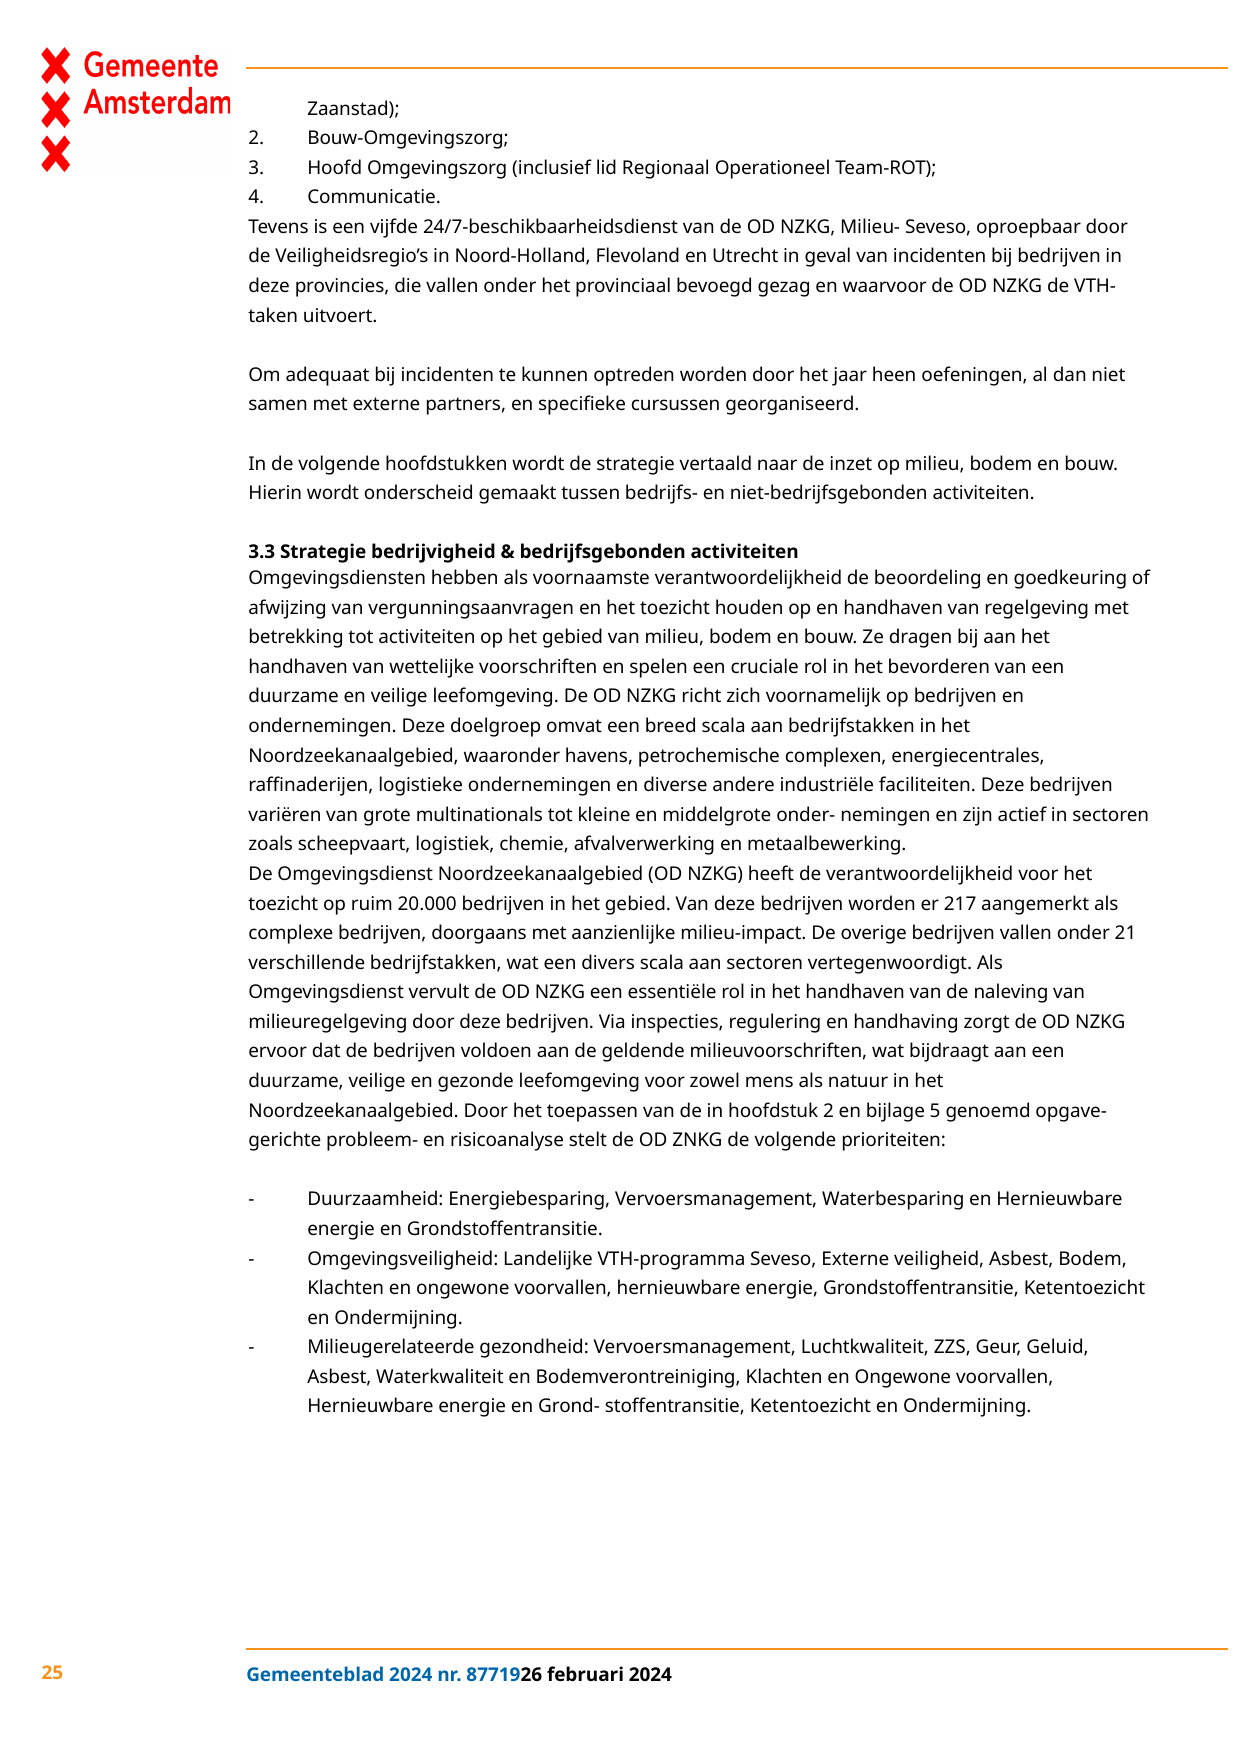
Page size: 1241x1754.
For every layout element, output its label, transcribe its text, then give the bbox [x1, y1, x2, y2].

text Om adequaat bij incidenten te kunnen optreden worden door het jaar heen oefeningen, al dan niet samen met externe partners, en specifieke cursussen georganiseerd. [248, 361, 1152, 416]
list Omgevingsveiligheid: Landelijke VTH-programma Seveso, Externe veiligheid, Asbest, Bodem, Klachten en ongewone voorvallen, hernieuwbare energie, Grondstoffentransitie, Ketentoezicht en Ondermijning. [248, 1245, 1152, 1329]
list Duurzaamheid: Energiebesparing, Vervoersmanagement, Waterbesparing en Hernieuwbare energie en Grondstoffentransitie. [248, 1186, 1152, 1241]
text De Omgevingsdienst Noordzeekanaalgebied (OD NZKG) heeft de verantwoordelijkheid voor het toezicht op ruim 20.000 bedrijven in het gebied. Van deze bedrijven worden er 217 aangemerkt als complexe bedrijven, doorgaans met aanzienlijke milieu-impact. De overige bedrijven vallen onder 21 verschillende bedrijfstakken, wat een divers scala aan sectoren vertegenwoordigt. Als Omgevingsdienst vervult de OD NZKG een essentiële rol in het handhaven van de naleving van milieuregelgeving door deze bedrijven. Via inspecties, regulering en handhaving zorgt de OD NZKG ervoor dat de bedrijven voldoen aan de geldende milieuvoorschriften, wat bijdraagt aan een duurzame, veilige en gezonde leefomgeving voor zowel mens als natuur in het Noordzeekanaalgebied. Door het toepassen van de in hoofdstuk 2 en bijlage 5 genoemd opgave- gerichte probleem- en risicoanalyse stelt de OD ZNKG de volgende prioriteiten: [248, 860, 1152, 1152]
text Tevens is een vijfde 24/7-beschikbaarheidsdienst van de OD NZKG, Milieu- Seveso, oproepbaar door de Veiligheidsregio’s in Noord-Holland, Flevoland en Utrecht in geval van incidenten bij bedrijven in deze provincies, die vallen onder het provinciaal bevoegd gezag en waarvoor de OD NZKG de VTH- taken uitvoert. [248, 213, 1152, 328]
list Hoofd Omgevingszorg (inclusief lid Regionaal Operationeel Team-ROT); [248, 154, 1152, 180]
text In de volgende hoofdstukken wordt de strategie vertaald naar de inzet op milieu, bodem en bouw. Hierin wordt onderscheid gemaakt tussen bedrijfs- en niet-bedrijfsgebonden activiteiten. [248, 450, 1152, 505]
list Zaanstad); [248, 95, 1152, 121]
list Communicatie. [248, 183, 1152, 209]
text 3.3 Strategie bedrijvigheid & bedrijfsgebonden activiteiten [248, 538, 1152, 564]
list Milieugerelateerde gezondheid: Vervoersmanagement, Luchtkwaliteit, ZZS, Geur, Geluid, Asbest, Waterkwaliteit en Bodemverontreiniging, Klachten en Ongewone voorvallen, Hernieuwbare energie en Grond- stoffentransitie, Ketentoezicht en Ondermijning. [248, 1333, 1152, 1418]
text Omgevingsdiensten hebben als voornaamste verantwoordelijkheid de beoordeling en goedkeuring of afwijzing van vergunningsaanvragen en het toezicht houden op en handhaven van regelgeving met betrekking tot activiteiten op het gebied van milieu, bodem en bouw. Ze dragen bij aan het handhaven van wettelijke voorschriften en spelen een cruciale rol in het bevorderen van een duurzame en veilige leefomgeving. De OD NZKG richt zich voornamelijk op bedrijven en ondernemingen. Deze doelgroep omvat een breed scala aan bedrijfstakken in het Noordzeekanaalgebied, waaronder havens, petrochemische complexen, energiecentrales, raffinaderijen, logistieke ondernemingen en diverse andere industriële faciliteiten. Deze bedrijven variëren van grote multinationals tot kleine en middelgrote onder- nemingen en zijn actief in sectoren zoals scheepvaart, logistiek, chemie, afvalverwerking en metaalbewerking. [248, 564, 1152, 856]
picture [41, 47, 231, 172]
list Bouw-Omgevingszorg; [248, 124, 1152, 150]
